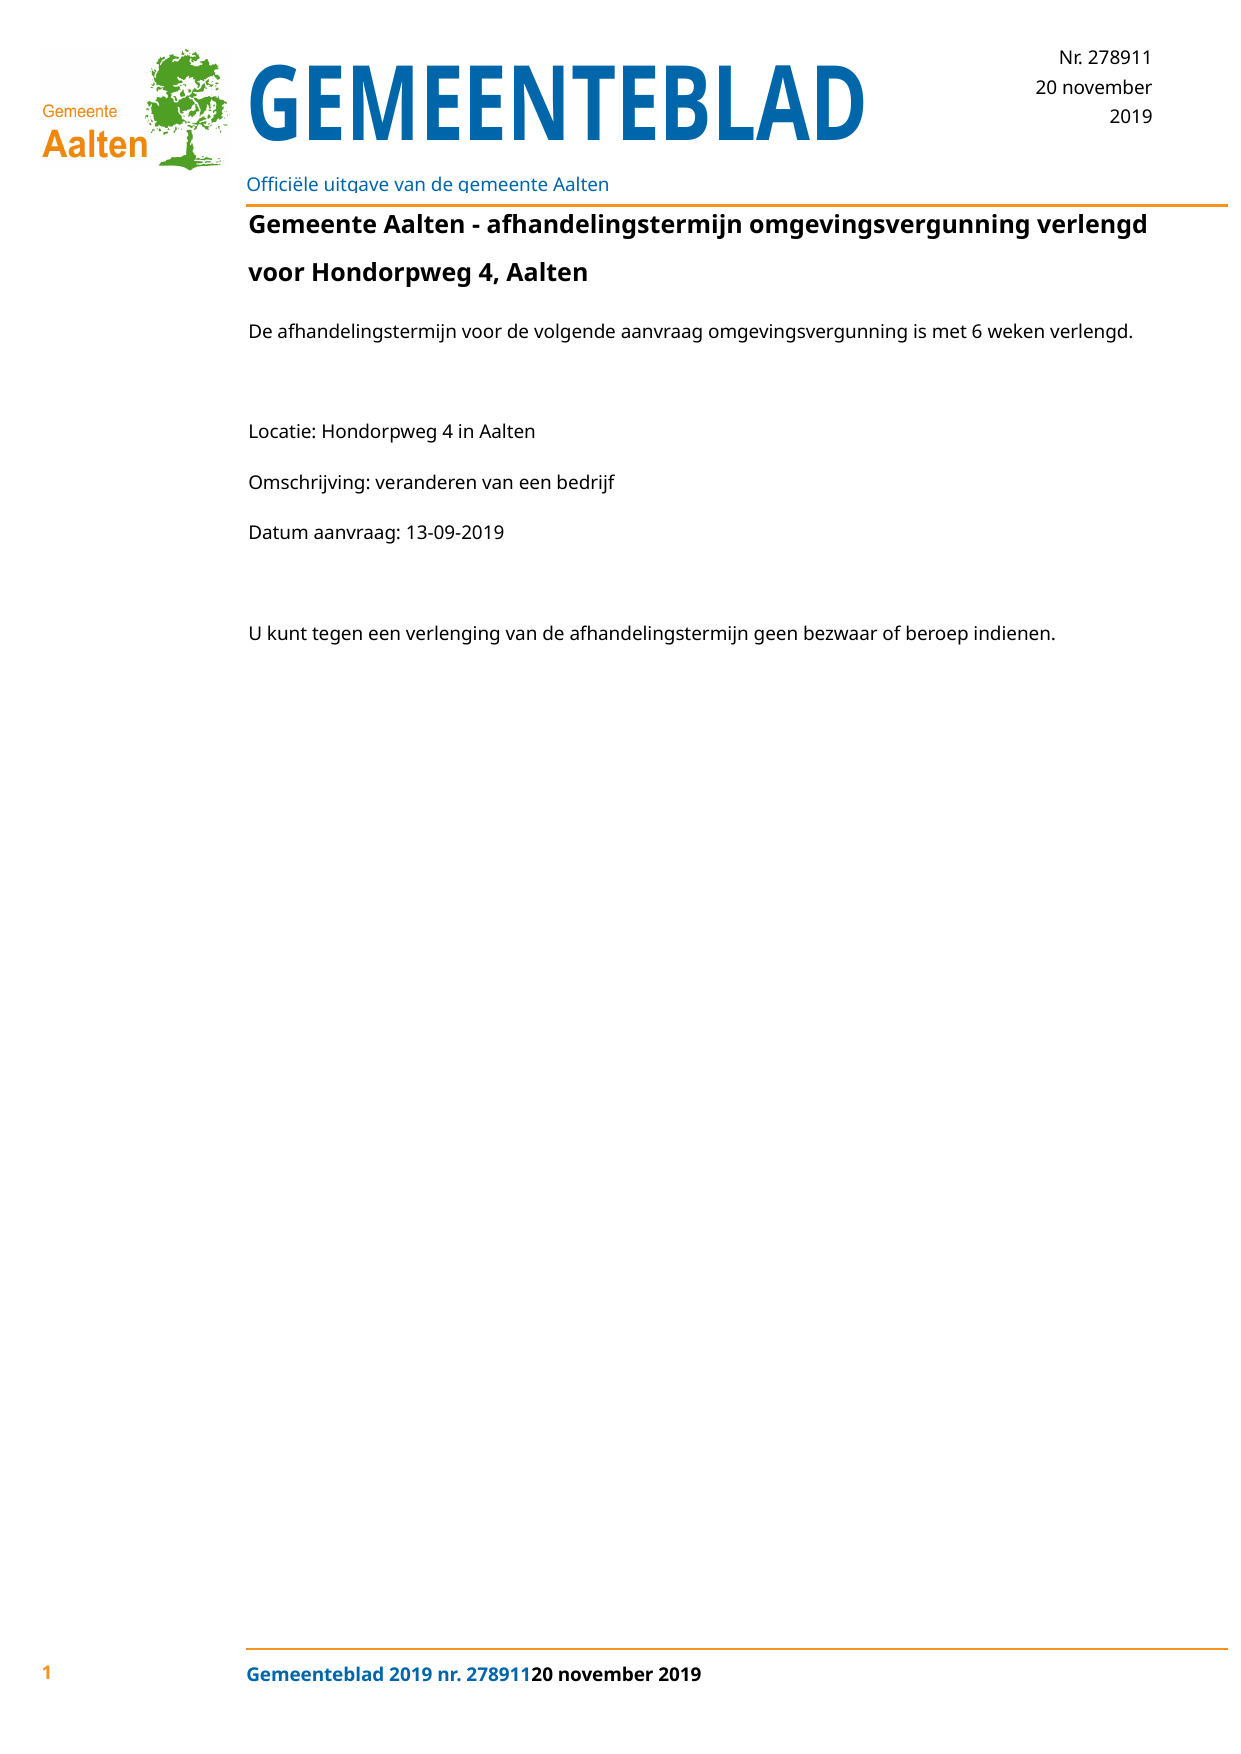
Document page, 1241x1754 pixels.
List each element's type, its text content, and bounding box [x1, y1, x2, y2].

text Locatie: Hondorpweg 4 in Aalten [248, 419, 1152, 444]
text U kunt tegen een verlenging van de afhandelingstermijn geen bezwaar of beroep indienen. [248, 620, 1152, 646]
text Datum aanvraag: 13-09-2019 [248, 519, 1152, 545]
picture [41, 47, 231, 172]
text Omschrijving: veranderen van een bedrijf [248, 469, 1152, 495]
text Gemeente Aalten - afhandelingstermijn omgevingsvergunning verlengd voor Hondorpweg 4, Aalten [248, 207, 1152, 288]
text De afhandelingstermijn voor de volgende aanvraag omgevingsvergunning is met 6 weken verlengd. [248, 318, 1152, 344]
